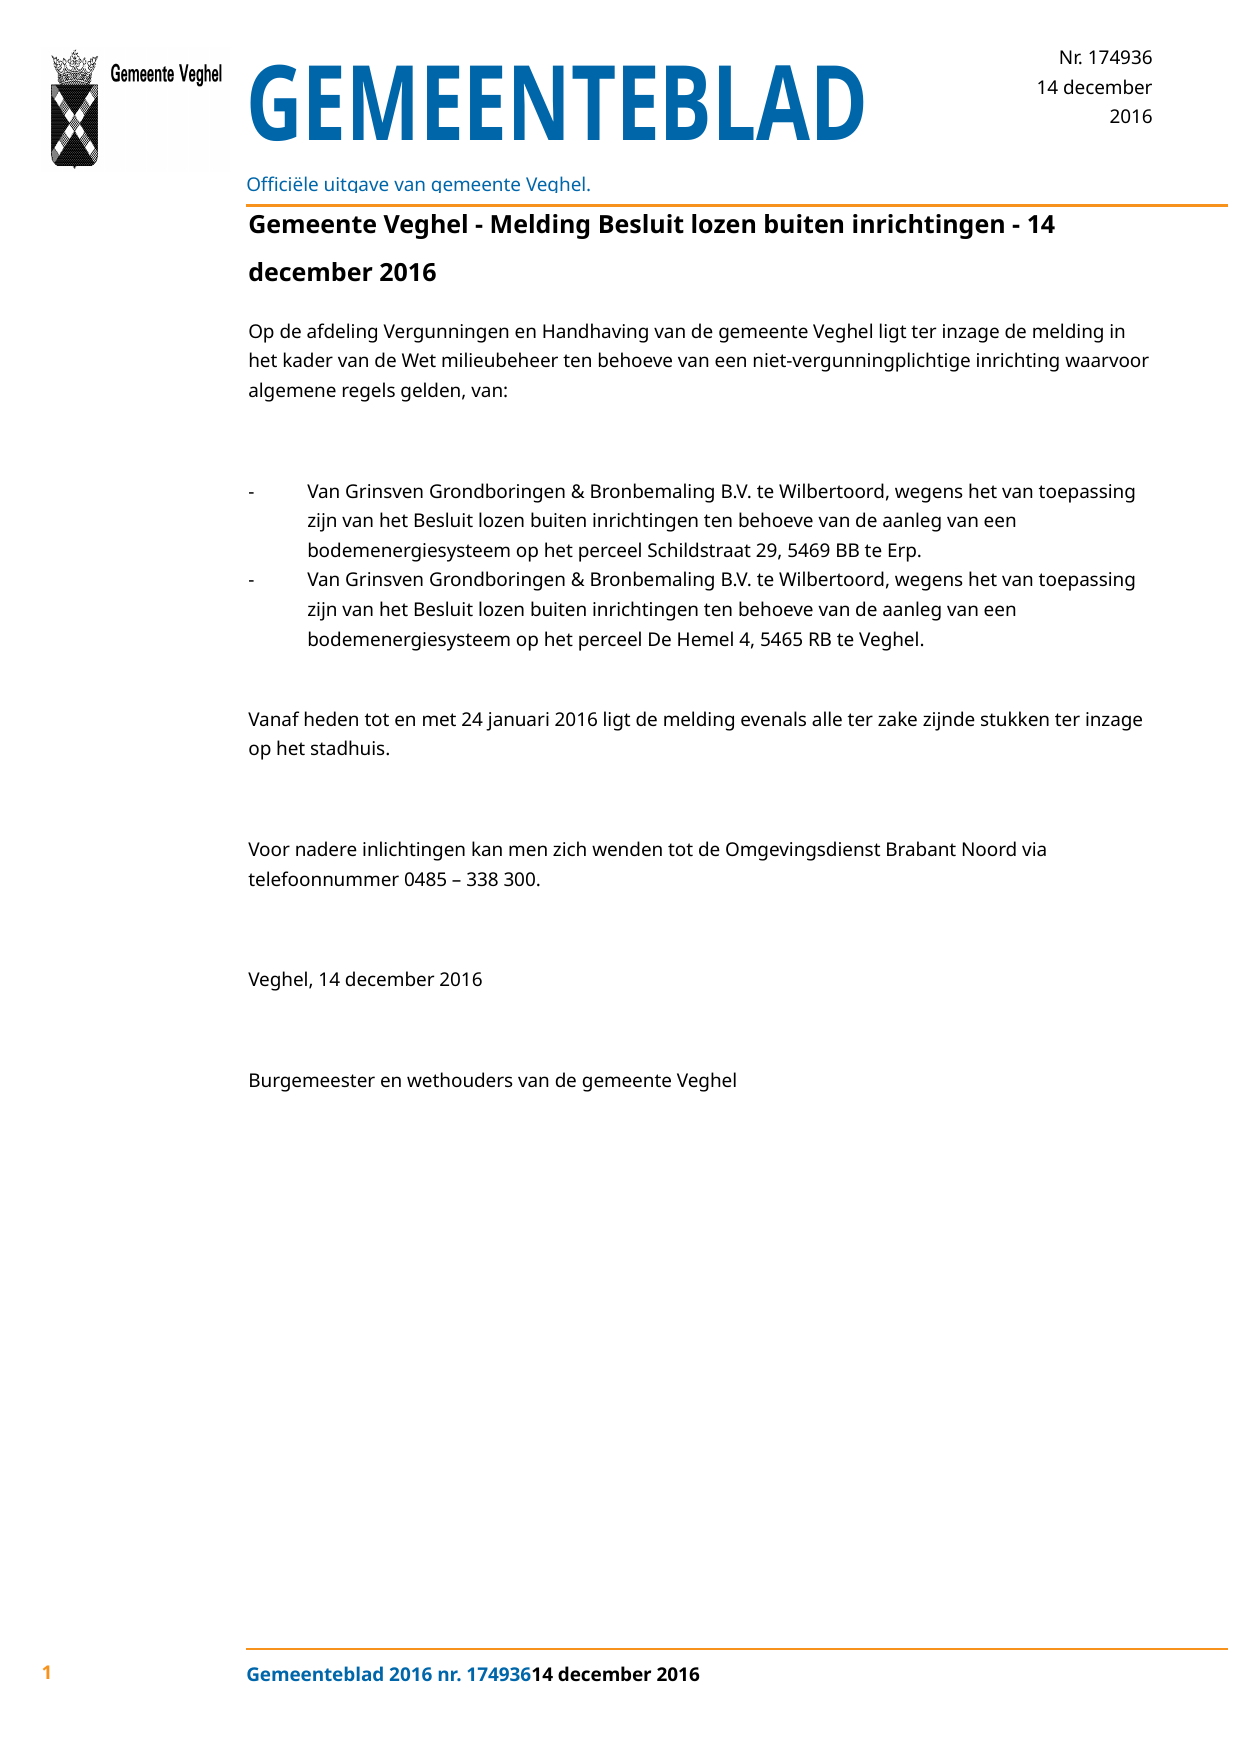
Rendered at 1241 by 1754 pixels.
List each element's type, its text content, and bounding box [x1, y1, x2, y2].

picture [41, 47, 231, 172]
text Vanaf heden tot en met 24 januari 2016 ligt de melding evenals alle ter zake zijnde stukken ter inzage op het stadhuis. [248, 706, 1152, 761]
text Gemeente Veghel - Melding Besluit lozen buiten inrichtingen - 14 december 2016 [248, 207, 1152, 288]
text Voor nadere inlichtingen kan men zich wenden tot de Omgevingsdienst Brabant Noord via telefoonnummer 0485 – 338 300. [248, 836, 1152, 892]
text Burgemeester en wethouders van de gemeente Veghel [248, 1067, 1152, 1093]
list Van Grinsven Grondboringen & Bronbemaling B.V. te Wilbertoord, wegens het van toepassing zijn van het Besluit lozen buiten inrichtingen ten behoeve van de aanleg van een bodemenergiesysteem op het perceel De Hemel 4, 5465 RB te Veghel. [248, 567, 1152, 652]
text Op de afdeling Vergunningen en Handhaving van de gemeente Veghel ligt ter inzage de melding in het kader van de Wet milieubeheer ten behoeve van een niet-vergunningplichtige inrichting waarvoor algemene regels gelden, van: [248, 318, 1152, 403]
list Van Grinsven Grondboringen & Bronbemaling B.V. te Wilbertoord, wegens het van toepassing zijn van het Besluit lozen buiten inrichtingen ten behoeve van de aanleg van een bodemenergiesysteem op het perceel Schildstraat 29, 5469 BB te Erp. [248, 478, 1152, 563]
text Veghel, 14 december 2016 [248, 967, 1152, 992]
